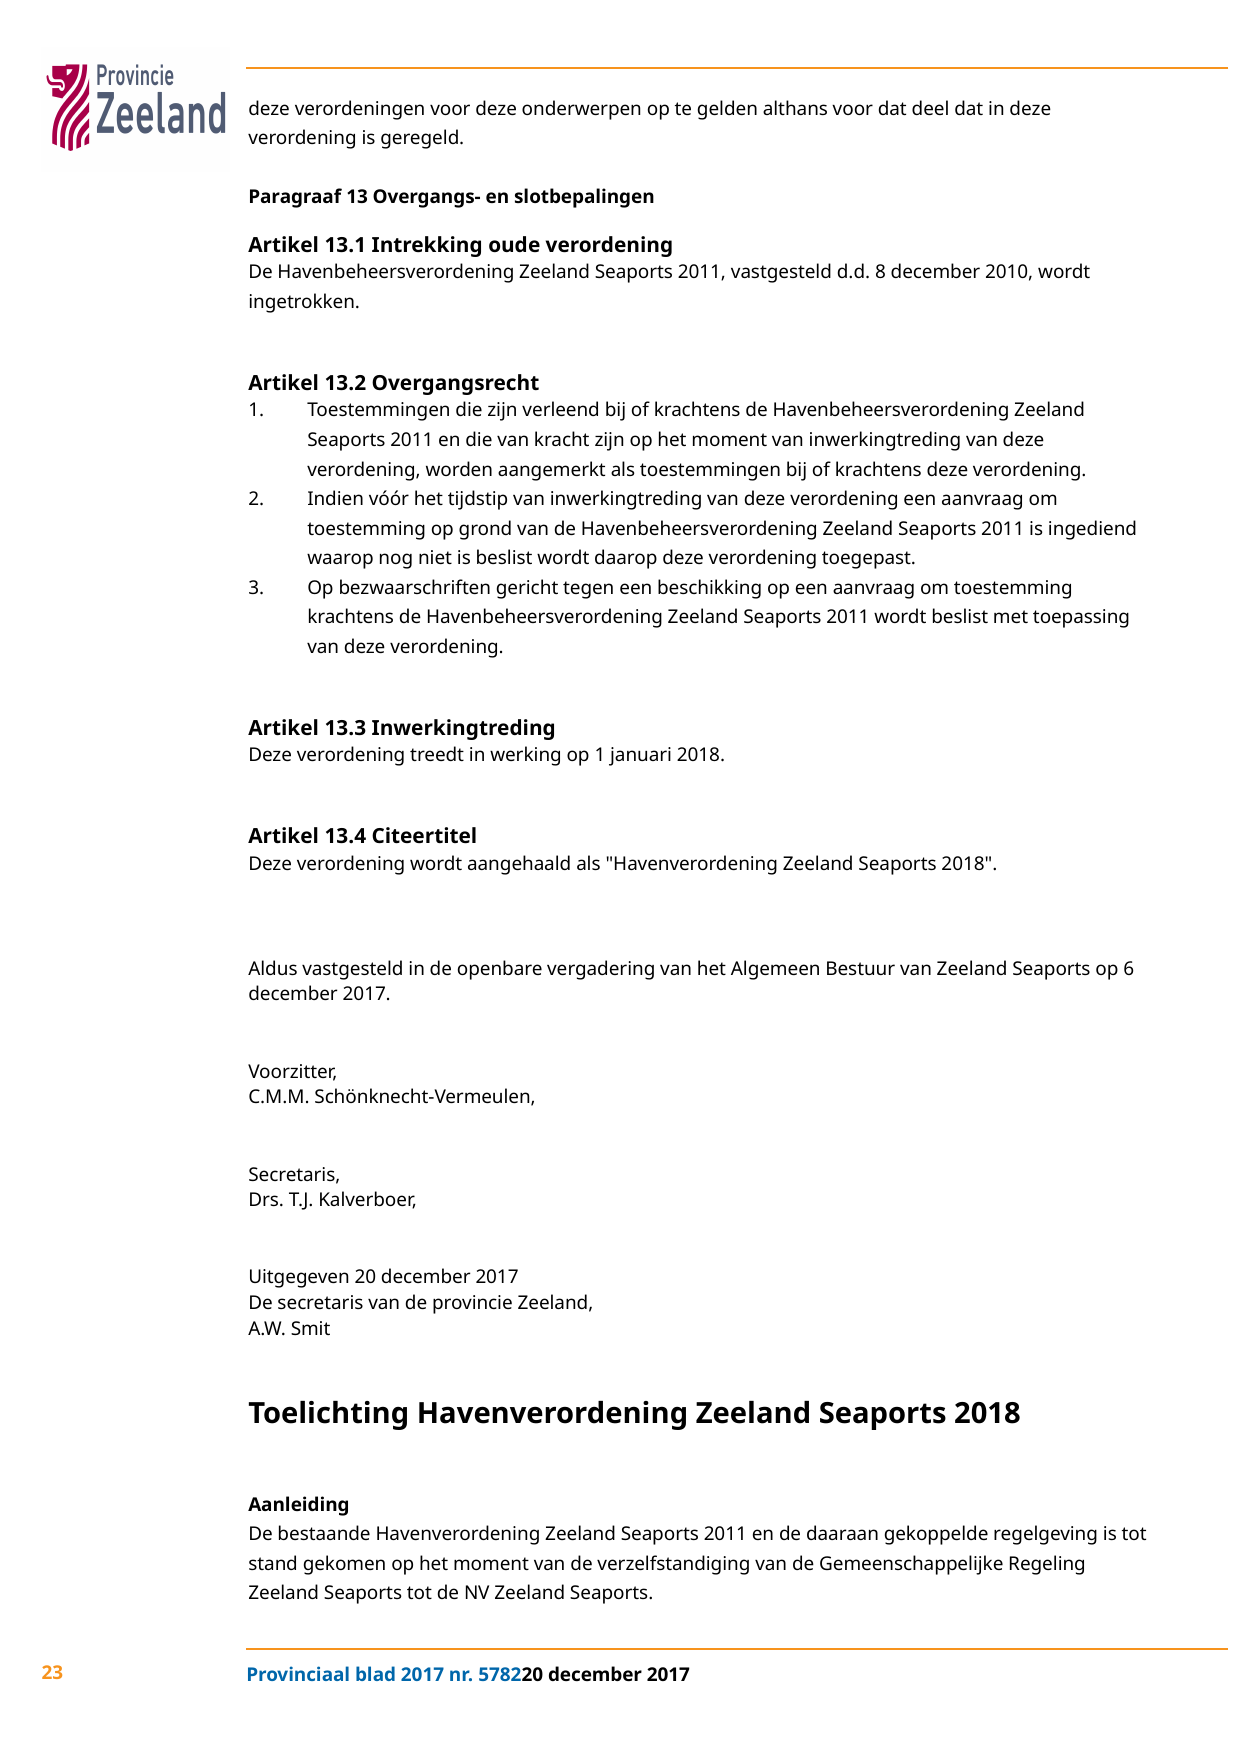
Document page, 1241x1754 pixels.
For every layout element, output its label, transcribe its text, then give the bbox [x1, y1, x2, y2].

text Aldus vastgesteld in de openbare vergadering van het Algemeen Bestuur van Zeeland Seaports op 6 december 2017. [248, 955, 1152, 1006]
text Deze verordening treedt in werking op 1 januari 2018. [248, 742, 1152, 767]
list Indien vóór het tijdstip van inwerkingtreding van deze verordening een aanvraag om toestemming op grond van de Havenbeheersverordening Zeeland Seaports 2011 is ingediend waarop nog niet is beslist wordt daarop deze verordening toegepast. [248, 485, 1152, 570]
picture [41, 47, 231, 172]
list Op bezwaarschriften gericht tegen een beschikking op een aanvraag om toestemming krachtens de Havenbeheersverordening Zeeland Seaports 2011 wordt beslist met toepassing van deze verordening. [248, 574, 1152, 659]
text De Havenbeheersverordening Zeeland Seaports 2011, vastgesteld d.d. 8 december 2010, wordt ingetrokken. [248, 258, 1152, 314]
text Artikel 13.2 Overgangsrecht [248, 368, 1152, 397]
text Artikel 13.1 Intrekking oude verordening [248, 230, 1152, 258]
text Voorzitter, [248, 1058, 1152, 1083]
text C.M.M. Schönknecht-Vermeulen, [248, 1083, 1152, 1109]
list Toestemmingen die zijn verleend bij of krachtens de Havenbeheersverordening Zeeland Seaports 2011 en die van kracht zijn op het moment van inwerkingtreding van deze verordening, worden aangemerkt als toestemmingen bij of krachtens deze verordening. [248, 397, 1152, 481]
text Uitgegeven 20 december 2017 [248, 1264, 1152, 1289]
text deze verordeningen voor deze onderwerpen op te gelden althans voor dat deel dat in deze verordening is geregeld. [248, 95, 1152, 150]
text A.W. Smit [248, 1315, 1152, 1341]
text Artikel 13.4 Citeertitel [248, 822, 1152, 850]
text De bestaande Havenverordening Zeeland Seaports 2011 en de daaraan gekoppelde regelgeving is tot stand gekomen op het moment van de verzelfstandiging van de Gemeenschappelijke Regeling Zeeland Seaports tot de NV Zeeland Seaports. [248, 1520, 1152, 1605]
text De secretaris van de provincie Zeeland, [248, 1289, 1152, 1315]
text Paragraaf 13 Overgangs- en slotbepalingen [248, 183, 1152, 209]
text Drs. T.J. Kalverboer, [248, 1186, 1152, 1212]
text Toelichting Havenverordening Zeeland Seaports 2018 [248, 1392, 1152, 1432]
text Secretaris, [248, 1161, 1152, 1186]
text Deze verordening wordt aangehaald als "Havenverordening Zeeland Seaports 2018". [248, 850, 1152, 876]
text Aanleiding [248, 1491, 1152, 1516]
text Artikel 13.3 Inwerkingtreding [248, 713, 1152, 742]
